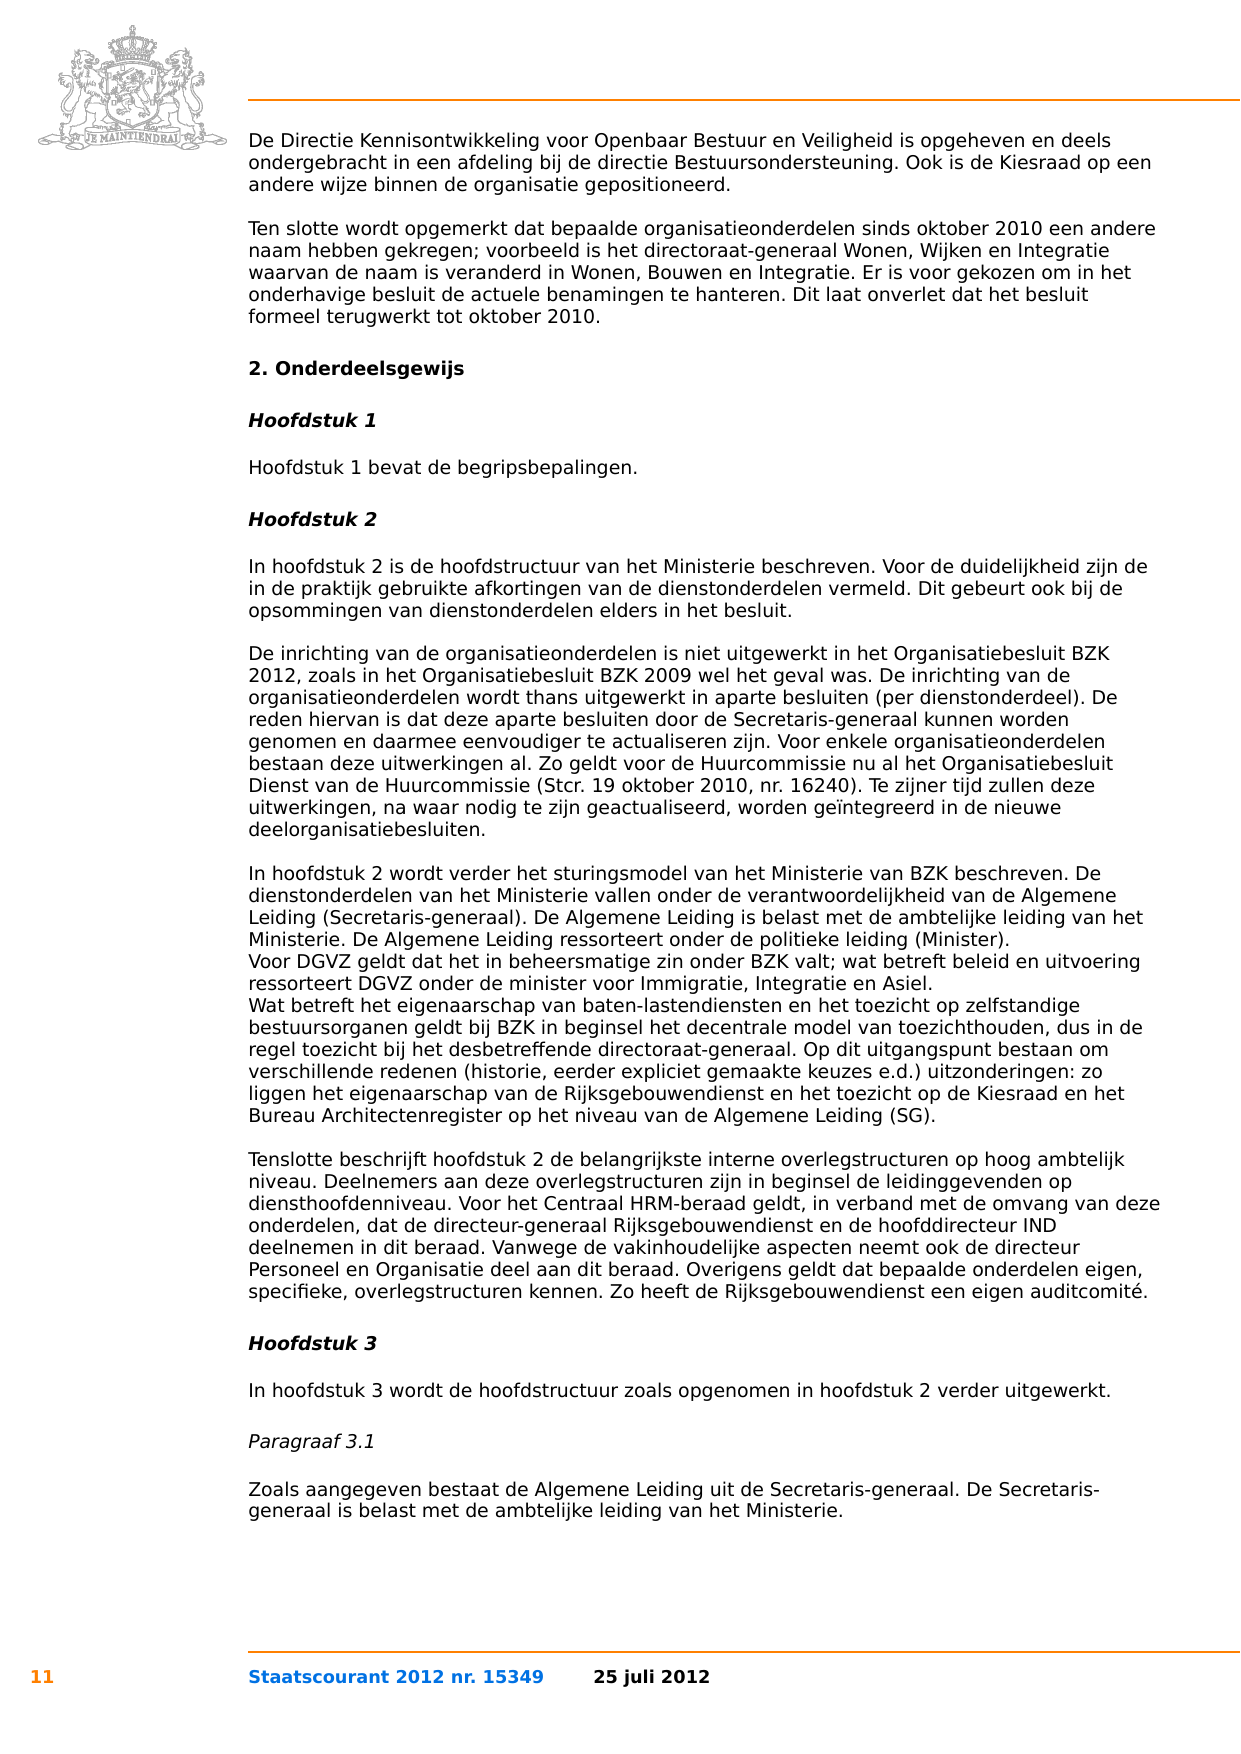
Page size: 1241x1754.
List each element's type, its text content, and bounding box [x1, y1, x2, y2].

subtitle Hoofdstuk 2 [248, 508, 1163, 531]
text Wat betreft het eigenaarschap van baten-lastendiensten en het toezicht op zelfstandige bestuursorganen geldt bij BZK in beginsel het decentrale model van toezichthouden, dus in de regel toezicht bij het desbetreffende directoraat-generaal. Op dit uitgangspunt bestaan om verschillende redenen (historie, eerder expliciet gemaakte keuzes e.d.) uitzonderingen: zo liggen het eigenaarschap van de Rijksgebouwendienst en het toezicht op de Kiesraad en het Bureau Architectenregister op het niveau van de Algemene Leiding (SG). [248, 995, 1163, 1127]
text In hoofdstuk 2 wordt verder het sturingsmodel van het Ministerie van BZK beschreven. De dienstonderdelen van het Ministerie vallen onder de verantwoordelijkheid van de Algemene Leiding (Secretaris-generaal). De Algemene Leiding is belast met de ambtelijke leiding van het Ministerie. De Algemene Leiding ressorteert onder de politieke leiding (Minister). [248, 863, 1163, 951]
text Ten slotte wordt opgemerkt dat bepaalde organisatieonderdelen sinds oktober 2010 een andere naam hebben gekregen; voorbeeld is het directoraat-generaal Wonen, Wijken en Integratie waarvan de naam is veranderd in Wonen, Bouwen en Integratie. Er is voor gekozen om in het onderhavige besluit de actuele benamingen te hanteren. Dit laat onverlet dat het besluit formeel terugwerkt tot oktober 2010. [248, 218, 1163, 328]
subtitle Hoofdstuk 1 [248, 409, 1163, 432]
picture [38, 25, 227, 150]
subtitle Hoofdstuk 3 [248, 1332, 1163, 1354]
subtitle 2. Onderdeelsgewijs [248, 358, 1163, 379]
text De inrichting van de organisatieonderdelen is niet uitgewerkt in het Organisatiebesluit BZK 2012, zoals in het Organisatiebesluit BZK 2009 wel het geval was. De inrichting van de organisatieonderdelen wordt thans uitgewerkt in aparte besluiten (per dienstonderdeel). De reden hiervan is dat deze aparte besluiten door de Secretaris-generaal kunnen worden genomen en daarmee eenvoudiger te actualiseren zijn. Voor enkele organisatieonderdelen bestaan deze uitwerkingen al. Zo geldt voor de Huurcommissie nu al het Organisatiebesluit Dienst van de Huurcommissie (Stcr. 19 oktober 2010, nr. 16240). Te zijner tijd zullen deze uitwerkingen, na waar nodig te zijn geactualiseerd, worden geïntegreerd in de nieuwe deelorganisatiebesluiten. [248, 643, 1163, 841]
text In hoofdstuk 2 is de hoofdstructuur van het Ministerie beschreven. Voor de duidelijkheid zijn de in de praktijk gebruikte afkortingen van de dienstonderdelen vermeld. Dit gebeurt ook bij de opsommingen van dienstonderdelen elders in het besluit. [248, 556, 1163, 621]
text De Directie Kennisontwikkeling voor Openbaar Bestuur en Veiligheid is opgeheven en deels ondergebracht in een afdeling bij de directie Bestuursondersteuning. Ook is de Kiesraad op een andere wijze binnen de organisatie gepositioneerd. [248, 130, 1163, 196]
subtitle Paragraaf 3.1 [248, 1431, 1163, 1453]
text Tenslotte beschrijft hoofdstuk 2 de belangrijkste interne overlegstructuren op hoog ambtelijk niveau. Deelnemers aan deze overlegstructuren zijn in beginsel de leidinggevenden op diensthoofdenniveau. Voor het Centraal HRM-beraad geldt, in verband met de omvang van deze onderdelen, dat de directeur-generaal Rijksgebouwendienst en de hoofddirecteur IND deelnemen in dit beraad. Vanwege de vakinhoudelijke aspecten neemt ook de directeur Personeel en Organisatie deel aan dit beraad. Overigens geldt dat bepaalde onderdelen eigen, specifieke, overlegstructuren kennen. Zo heeft de Rijksgebouwendienst een eigen auditcomité. [248, 1149, 1163, 1302]
text Voor DGVZ geldt dat het in beheersmatige zin onder BZK valt; wat betreft beleid en uitvoering ressorteert DGVZ onder de minister voor Immigratie, Integratie en Asiel. [248, 951, 1163, 995]
text Zoals aangegeven bestaat de Algemene Leiding uit de Secretaris-generaal. De Secretaris-generaal is belast met de ambtelijke leiding van het Ministerie. [248, 1478, 1163, 1522]
text In hoofdstuk 3 wordt de hoofdstructuur zoals opgenomen in hoofdstuk 2 verder uitgewerkt. [248, 1379, 1163, 1401]
text Hoofdstuk 1 bevat de begripsbepalingen. [248, 457, 1163, 478]
